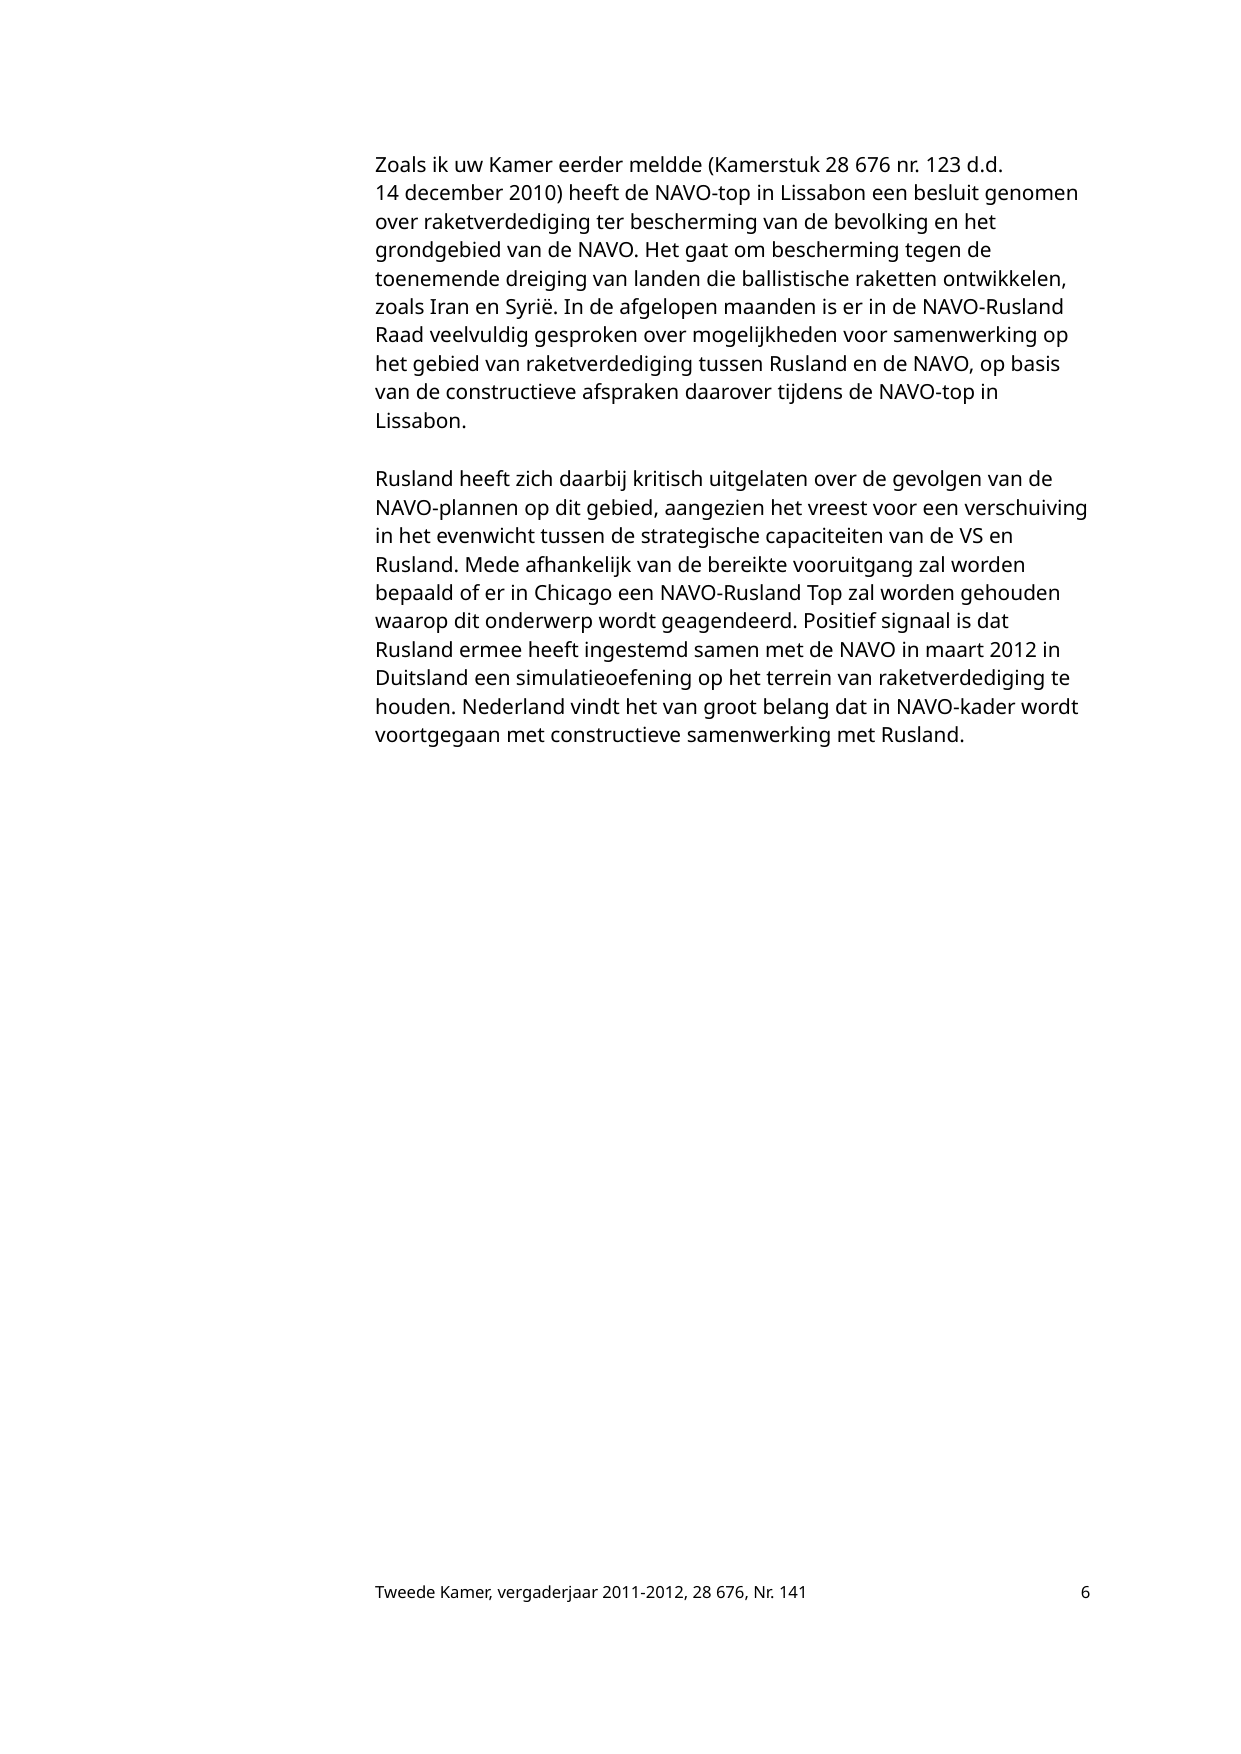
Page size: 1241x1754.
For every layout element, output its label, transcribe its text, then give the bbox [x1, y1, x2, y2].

text Rusland heeft zich daarbij kritisch uitgelaten over de gevolgen van de NAVO-plannen op dit gebied, aangezien het vreest voor een verschuiving in het evenwicht tussen de strategische capaciteiten van de VS en Rusland. Mede afhankelijk van de bereikte vooruitgang zal worden bepaald of er in Chicago een NAVO-Rusland Top zal worden gehouden waarop dit onderwerp wordt geagendeerd. Positief signaal is dat Rusland ermee heeft ingestemd samen met de NAVO in maart 2012 in Duitsland een simulatieoefening op het terrein van raketverdediging te houden. Nederland vindt het van groot belang dat in NAVO-kader wordt voortgegaan met constructieve samenwerking met Rusland. [375, 464, 1090, 749]
text Zoals ik uw Kamer eerder meldde (Kamerstuk 28 676 nr. 123 d.d. 14 december 2010) heeft de NAVO-top in Lissabon een besluit genomen over raketverdediging ter bescherming van de bevolking en het grondgebied van de NAVO. Het gaat om bescherming tegen de toenemende dreiging van landen die ballistische raketten ontwikkelen, zoals Iran en Syrië. In de afgelopen maanden is er in de NAVO-Rusland Raad veelvuldig gesproken over mogelijkheden voor samenwerking op het gebied van raketverdediging tussen Rusland en de NAVO, op basis van de constructieve afspraken daarover tijdens de NAVO-top in Lissabon. [375, 150, 1090, 434]
